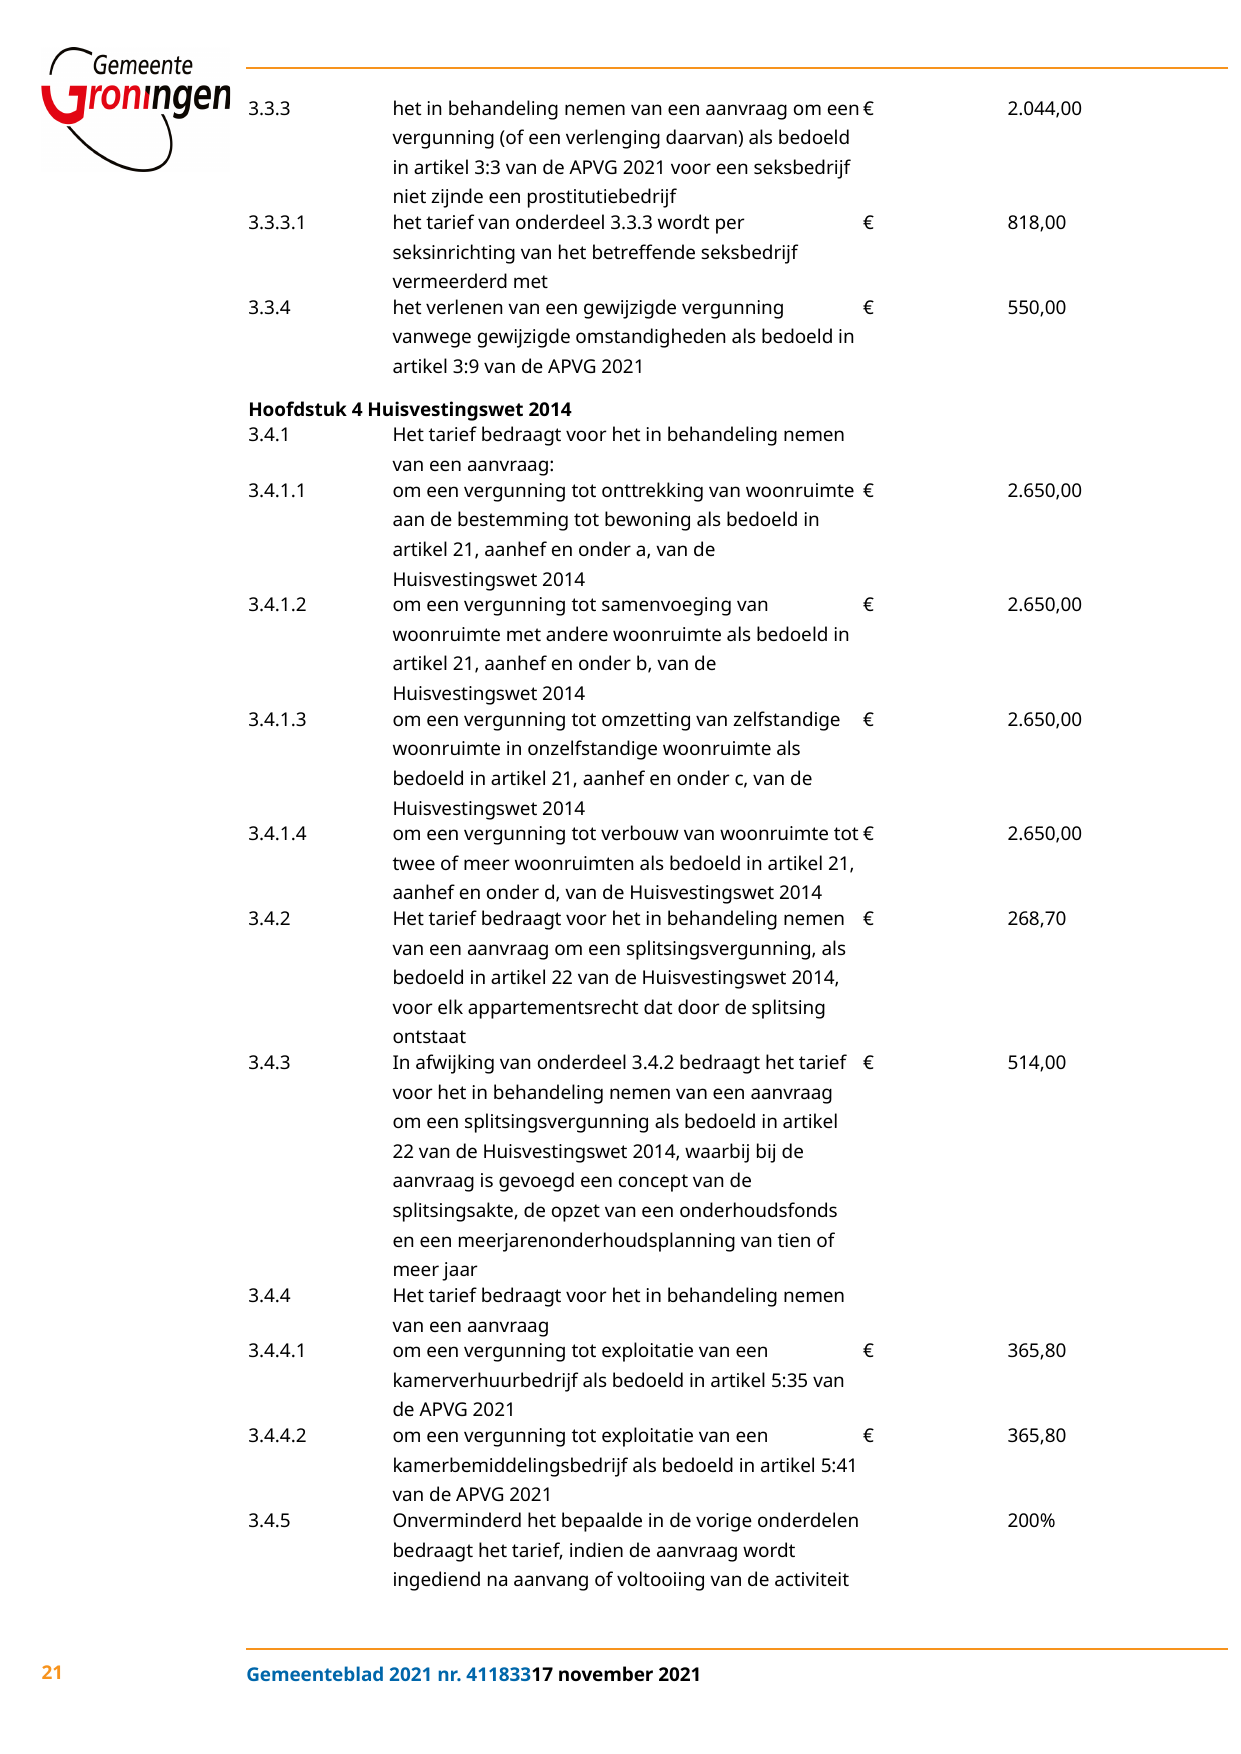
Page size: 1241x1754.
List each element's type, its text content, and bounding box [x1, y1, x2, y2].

table_cell [863, 1282, 1007, 1337]
table_cell om een vergunning tot verbouw van woonruimte tot twee of meer woonruimten als bedoeld in artikel 21, aanhef en onder d, van de Huisvestingswet 2014 [392, 820, 863, 905]
table_cell om een vergunning tot omzetting van zelfstandige woonruimte in onzelfstandige woonruimte als bedoeld in artikel 21, aanhef en onder c, van de Huisvestingswet 2014 [392, 706, 863, 820]
table_cell om een vergunning tot exploitatie van een kamerverhuurbedrijf als bedoeld in artikel 5:35 van de APVG 2021 [392, 1338, 863, 1422]
table_cell 818,00 [1007, 209, 1152, 294]
table_cell 200% [1007, 1507, 1152, 1592]
table_cell 3.3.3 [248, 95, 392, 209]
table_cell 3.4.5 [248, 1507, 392, 1592]
table_cell 3.4.1.2 [248, 591, 392, 706]
table_cell € [863, 477, 1007, 591]
table_header [863, 422, 1007, 477]
table_cell 3.4.4 [248, 1282, 392, 1337]
table_cell 3.4.1.1 [248, 477, 392, 591]
table_cell 365,80 [1007, 1338, 1152, 1422]
table_cell € [863, 209, 1007, 294]
table_cell [863, 1507, 1007, 1592]
table_cell 2.650,00 [1007, 820, 1152, 905]
table_cell € [863, 591, 1007, 706]
table_cell 3.4.4.2 [248, 1423, 392, 1507]
table_header 3.4.1 [248, 422, 392, 477]
table_cell € [863, 1423, 1007, 1507]
table_cell [1007, 1282, 1152, 1337]
table_cell 514,00 [1007, 1049, 1152, 1282]
table_cell € [863, 706, 1007, 820]
table_cell 2.044,00 [1007, 95, 1152, 209]
table_cell 268,70 [1007, 905, 1152, 1049]
table_header [1007, 422, 1152, 477]
table_cell 2.650,00 [1007, 477, 1152, 591]
picture [41, 47, 231, 172]
table_cell 3.4.4.1 [248, 1338, 392, 1422]
table_cell 3.4.3 [248, 1049, 392, 1282]
table_cell € [863, 820, 1007, 905]
table_cell 3.4.1.4 [248, 820, 392, 905]
table_cell 3.4.1.3 [248, 706, 392, 820]
table_cell In afwijking van onderdeel 3.4.2 bedraagt het tarief voor het in behandeling nemen van een aanvraag om een splitsingsvergunning als bedoeld in artikel 22 van de Huisvestingswet 2014, waarbij bij de aanvraag is gevoegd een concept van de splitsingsakte, de opzet van een onderhoudsfonds en een meerjarenonderhoudsplanning van tien of meer jaar [392, 1049, 863, 1282]
table_cell 3.4.2 [248, 905, 392, 1049]
table_cell 2.650,00 [1007, 591, 1152, 706]
table_cell 550,00 [1007, 294, 1152, 379]
table_cell 3.3.4 [248, 294, 392, 379]
table_cell Onverminderd het bepaalde in de vorige onderdelen bedraagt het tarief, indien de aanvraag wordt ingediend na aanvang of voltooiing van de activiteit [392, 1507, 863, 1592]
table_cell € [863, 1049, 1007, 1282]
table_header Het tarief bedraagt voor het in behandeling nemen van een aanvraag: [392, 422, 863, 477]
table_cell om een vergunning tot exploitatie van een kamerbemiddelingsbedrijf als bedoeld in artikel 5:41 van de APVG 2021 [392, 1423, 863, 1507]
table_cell om een vergunning tot samenvoeging van woonruimte met andere woonruimte als bedoeld in artikel 21, aanhef en onder b, van de Huisvestingswet 2014 [392, 591, 863, 706]
table_cell het tarief van onderdeel 3.3.3 wordt per seksinrichting van het betreffende seksbedrijf vermeerderd met [392, 209, 863, 294]
table_cell het verlenen van een gewijzigde vergunning vanwege gewijzigde omstandigheden als bedoeld in artikel 3:9 van de APVG 2021 [392, 294, 863, 379]
table_cell 3.3.3.1 [248, 209, 392, 294]
table_cell Het tarief bedraagt voor het in behandeling nemen van een aanvraag om een splitsingsvergunning, als bedoeld in artikel 22 van de Huisvestingswet 2014, voor elk appartementsrecht dat door de splitsing ontstaat [392, 905, 863, 1049]
table_cell 2.650,00 [1007, 706, 1152, 820]
table_cell € [863, 294, 1007, 379]
table_cell 365,80 [1007, 1423, 1152, 1507]
table_cell € [863, 1338, 1007, 1422]
table_cell Het tarief bedraagt voor het in behandeling nemen van een aanvraag [392, 1282, 863, 1337]
table_cell om een vergunning tot onttrekking van woonruimte aan de bestemming tot bewoning als bedoeld in artikel 21, aanhef en onder a, van de Huisvestingswet 2014 [392, 477, 863, 591]
table_cell het in behandeling nemen van een aanvraag om een vergunning (of een verlenging daarvan) als bedoeld in artikel 3:3 van de APVG 2021 voor een seksbedrijf niet zijnde een prostitutiebedrijf [392, 95, 863, 209]
text Hoofdstuk 4 Huisvestingswet 2014 [248, 396, 1152, 422]
table_cell € [863, 905, 1007, 1049]
table_cell € [863, 95, 1007, 209]
